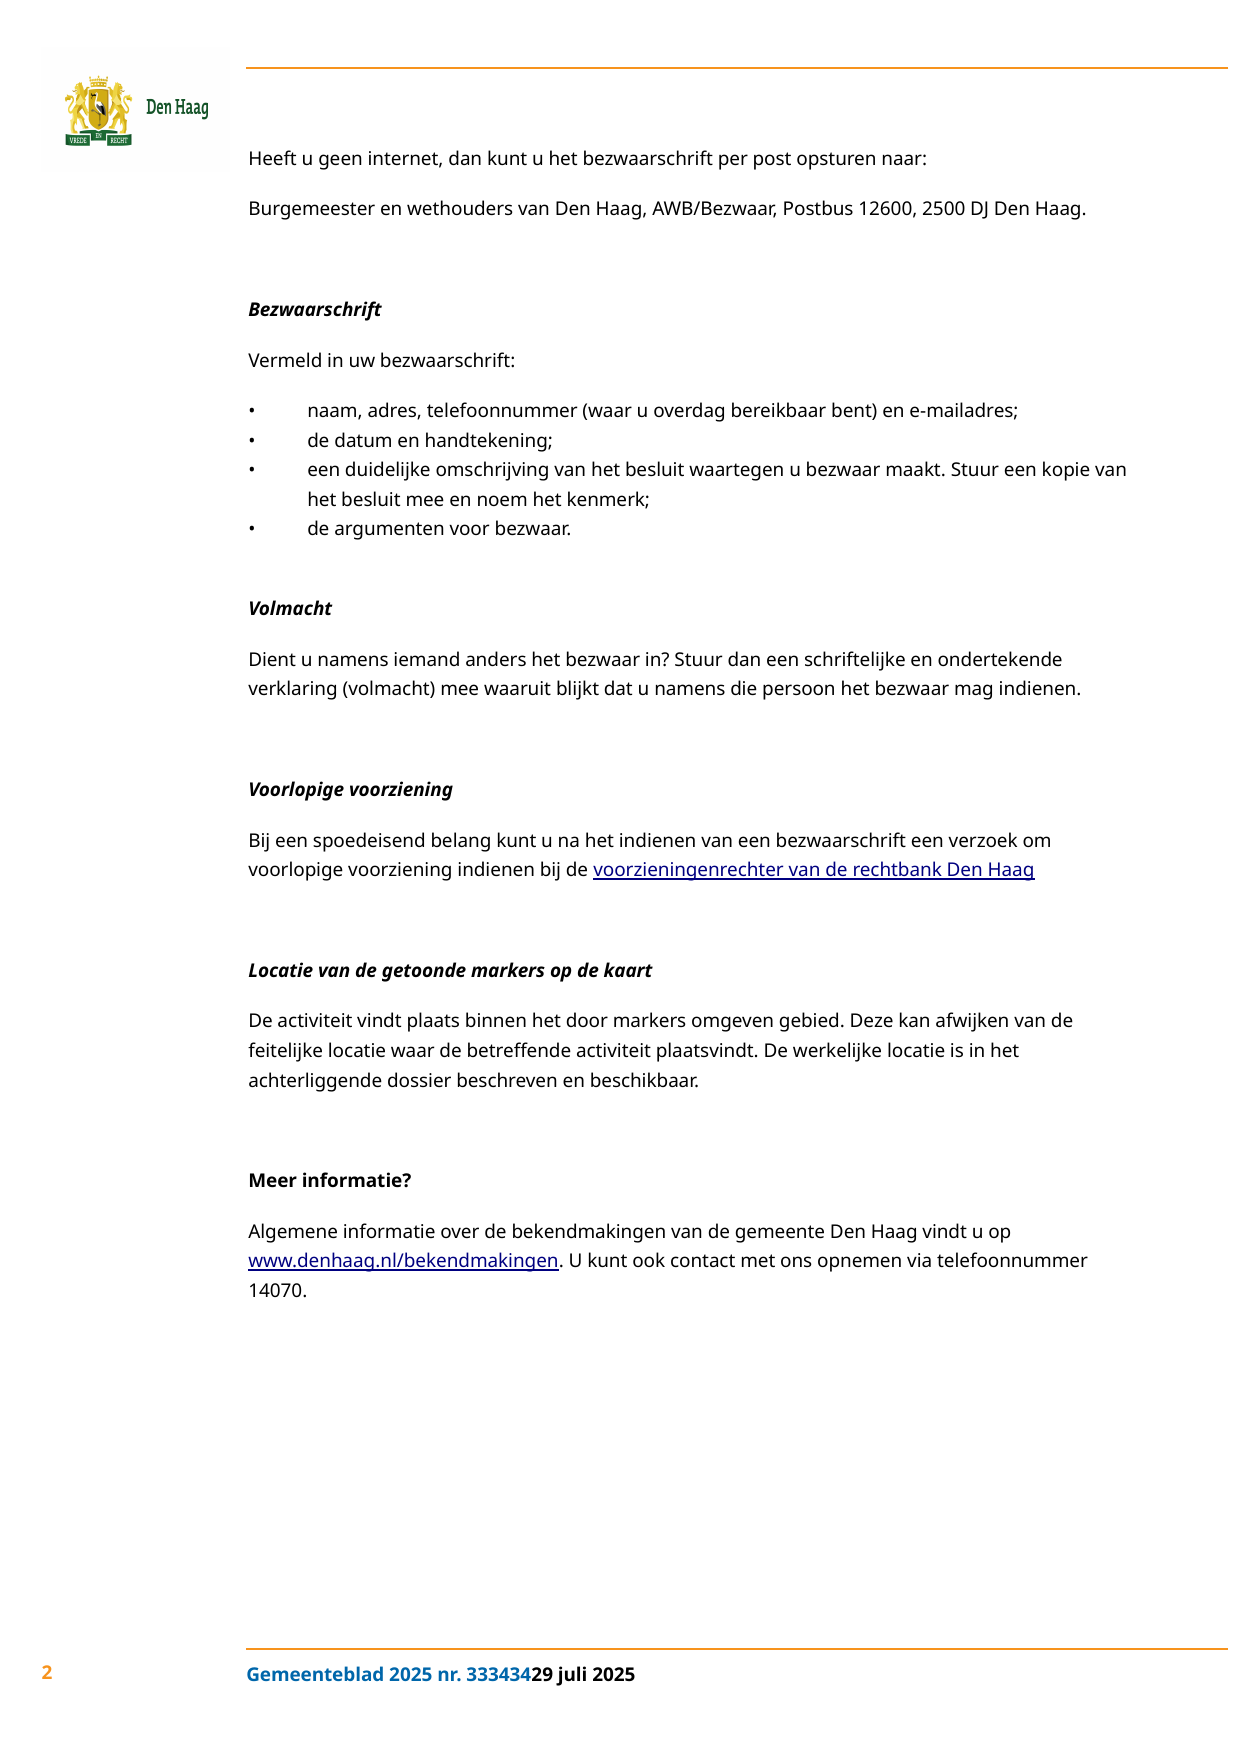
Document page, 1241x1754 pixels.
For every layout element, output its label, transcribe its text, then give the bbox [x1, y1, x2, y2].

picture [41, 47, 231, 172]
list de argumenten voor bezwaar. [248, 516, 1152, 541]
list naam, adres, telefoonnummer (waar u overdag bereikbaar bent) en e-mailadres; [248, 397, 1152, 423]
text Algemene informatie over de bekendmakingen van de gemeente Den Haag vindt u op www.denhaag.nl/bekendmakingen. U kunt ook contact met ons opnemen via telefoonnummer 14070. [248, 1218, 1152, 1303]
text Volmacht [248, 596, 1152, 621]
text Locatie van de getoonde markers op de kaart [248, 957, 1152, 983]
list de datum en handtekening; [248, 427, 1152, 453]
list een duidelijke omschrijving van het besluit waartegen u bezwaar maakt. Stuur een kopie van het besluit mee en noem het kenmerk; [248, 456, 1152, 512]
text Heeft u geen internet, dan kunt u het bezwaarschrift per post opsturen naar: [248, 145, 1152, 171]
text Voorlopige voorziening [248, 776, 1152, 802]
text Bij een spoedeisend belang kunt u na het indienen van een bezwaarschrift een verzoek om voorlopige voorziening indienen bij de voorzieningenrechter van de rechtbank Den Haag [248, 827, 1152, 882]
text Meer informatie? [248, 1168, 1152, 1193]
text Dient u namens iemand anders het bezwaar in? Stuur dan een schriftelijke en ondertekende verklaring (volmacht) mee waaruit blijkt dat u namens die persoon het bezwaar mag indienen. [248, 646, 1152, 701]
text Bezwaarschrift [248, 296, 1152, 322]
text Burgemeester en wethouders van Den Haag, AWB/Bezwaar, Postbus 12600, 2500 DJ Den Haag. [248, 196, 1152, 221]
text De activiteit vindt plaats binnen het door markers omgeven gebied. Deze kan afwijken van de feitelijke locatie waar de betreffende activiteit plaatsvindt. De werkelijke locatie is in het achterliggende dossier beschreven en beschikbaar. [248, 1008, 1152, 1093]
text Vermeld in uw bezwaarschrift: [248, 347, 1152, 373]
